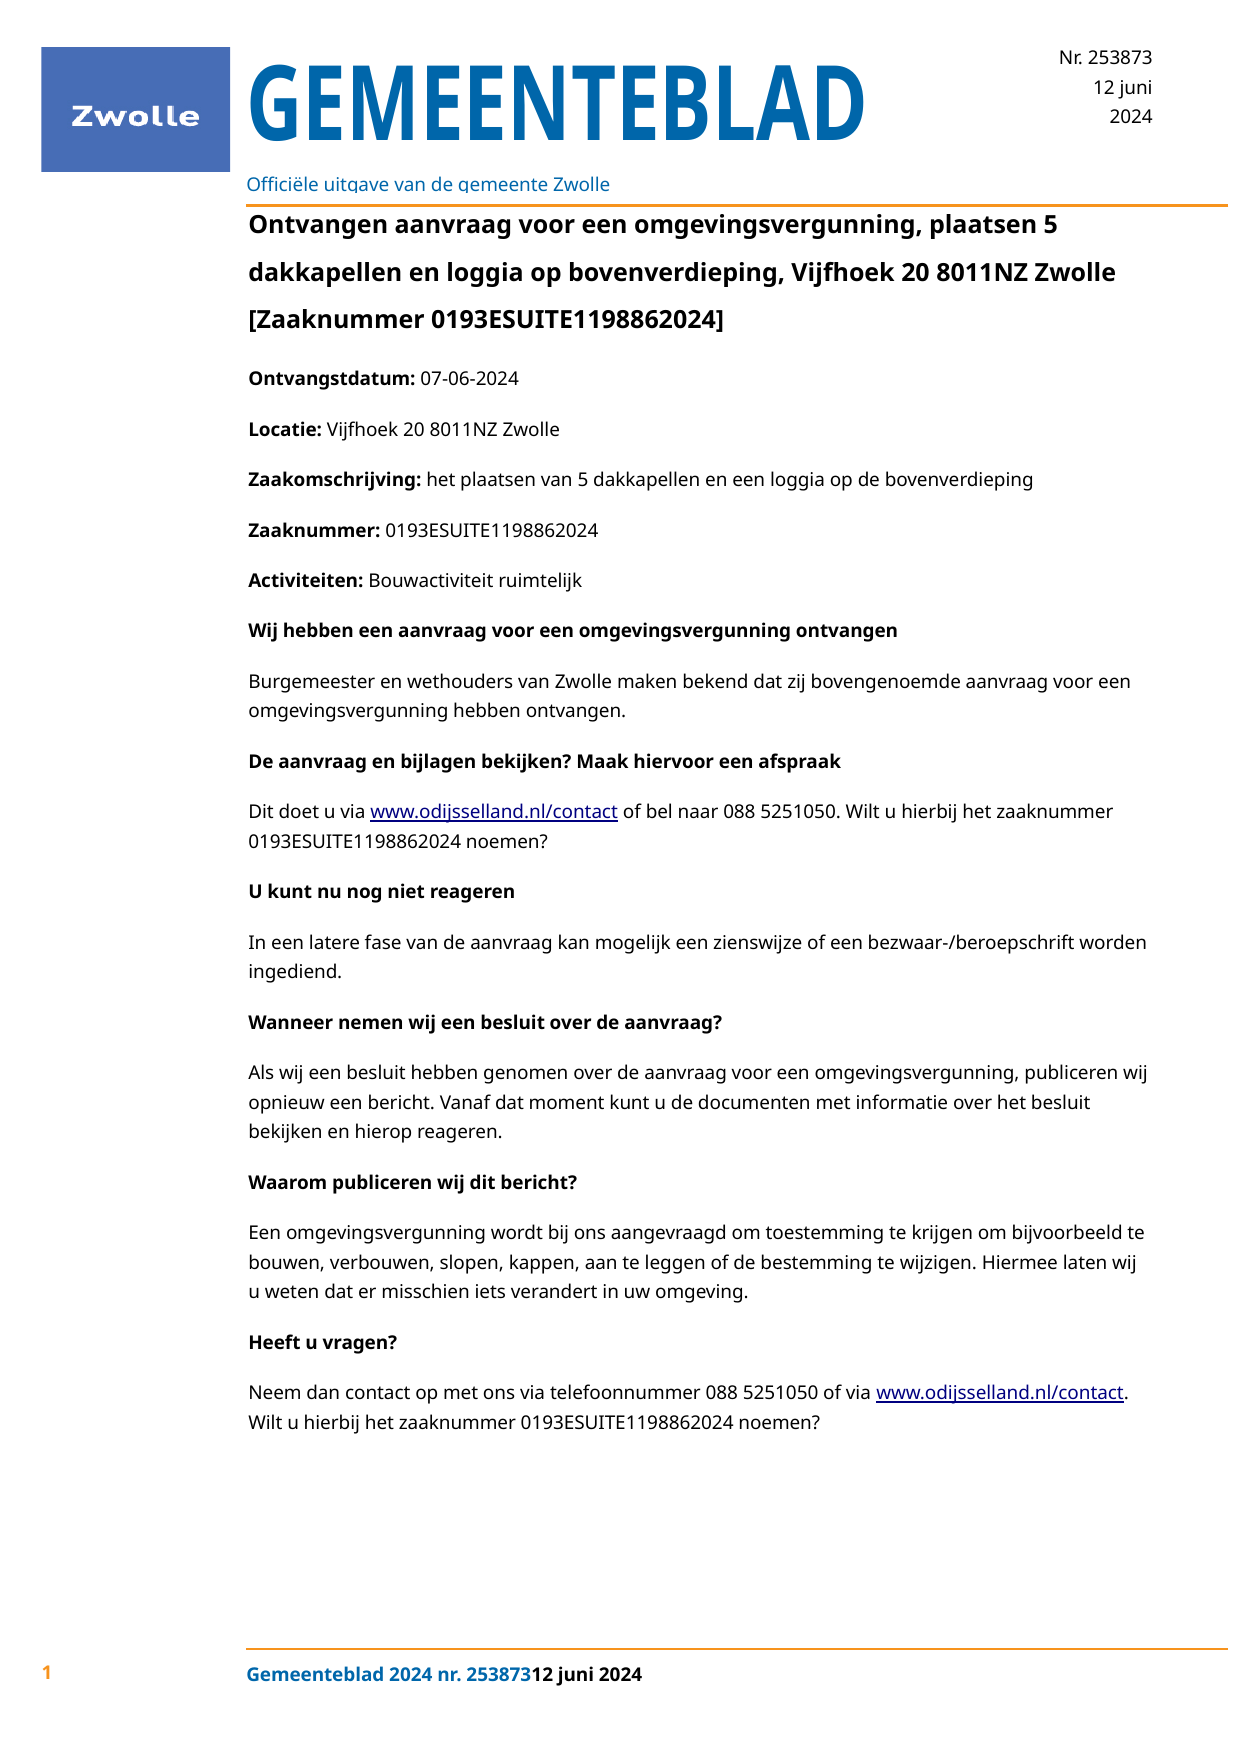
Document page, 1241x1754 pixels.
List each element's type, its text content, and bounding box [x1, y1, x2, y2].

text Een omgevingsvergunning wordt bij ons aangevraagd om toestemming te krijgen om bijvoorbeeld te bouwen, verbouwen, slopen, kappen, aan te leggen of de bestemming te wijzigen. Hiermee laten wij u weten dat er misschien iets verandert in uw omgeving. [248, 1219, 1152, 1304]
picture [41, 47, 231, 172]
text Ontvangstdatum: 07-06-2024 [248, 366, 1152, 391]
text Activiteiten: Bouwactiviteit ruimtelijk [248, 567, 1152, 593]
text Als wij een besluit hebben genomen over de aanvraag voor een omgevingsvergunning, publiceren wij opnieuw een bericht. Vanaf dat moment kunt u de documenten met informatie over het besluit bekijken en hierop reageren. [248, 1059, 1152, 1144]
text Burgemeester en wethouders van Zwolle maken bekend dat zij bovengenoemde aanvraag voor een omgevingsvergunning hebben ontvangen. [248, 668, 1152, 723]
text Zaakomschrijving: het plaatsen van 5 dakkapellen en een loggia op de bovenverdieping [248, 466, 1152, 492]
text De aanvraag en bijlagen bekijken? Maak hiervoor een afspraak [248, 748, 1152, 774]
text Ontvangen aanvraag voor een omgevingsvergunning, plaatsen 5 dakkapellen en loggia op bovenverdieping, Vijfhoek 20 8011NZ Zwolle [Zaaknummer 0193ESUITE1198862024] [248, 207, 1152, 336]
text Wanneer nemen wij een besluit over de aanvraag? [248, 1009, 1152, 1034]
text Zaaknummer: 0193ESUITE1198862024 [248, 517, 1152, 542]
text U kunt nu nog niet reageren [248, 878, 1152, 904]
text Dit doet u via www.odijsselland.nl/contact of bel naar 088 5251050. Wilt u hierbij het zaaknummer 0193ESUITE1198862024 noemen? [248, 798, 1152, 854]
text Heeft u vragen? [248, 1329, 1152, 1354]
text Neem dan contact op met ons via telefoonnummer 088 5251050 of via www.odijsselland.nl/contact. Wilt u hierbij het zaaknummer 0193ESUITE1198862024 noemen? [248, 1379, 1152, 1434]
text Waarom publiceren wij dit bericht? [248, 1169, 1152, 1194]
text In een latere fase van de aanvraag kan mogelijk een zienswijze of een bezwaar-/beroepschrift worden ingediend. [248, 929, 1152, 984]
text Locatie: Vijfhoek 20 8011NZ Zwolle [248, 416, 1152, 442]
text Wij hebben een aanvraag voor een omgevingsvergunning ontvangen [248, 618, 1152, 643]
